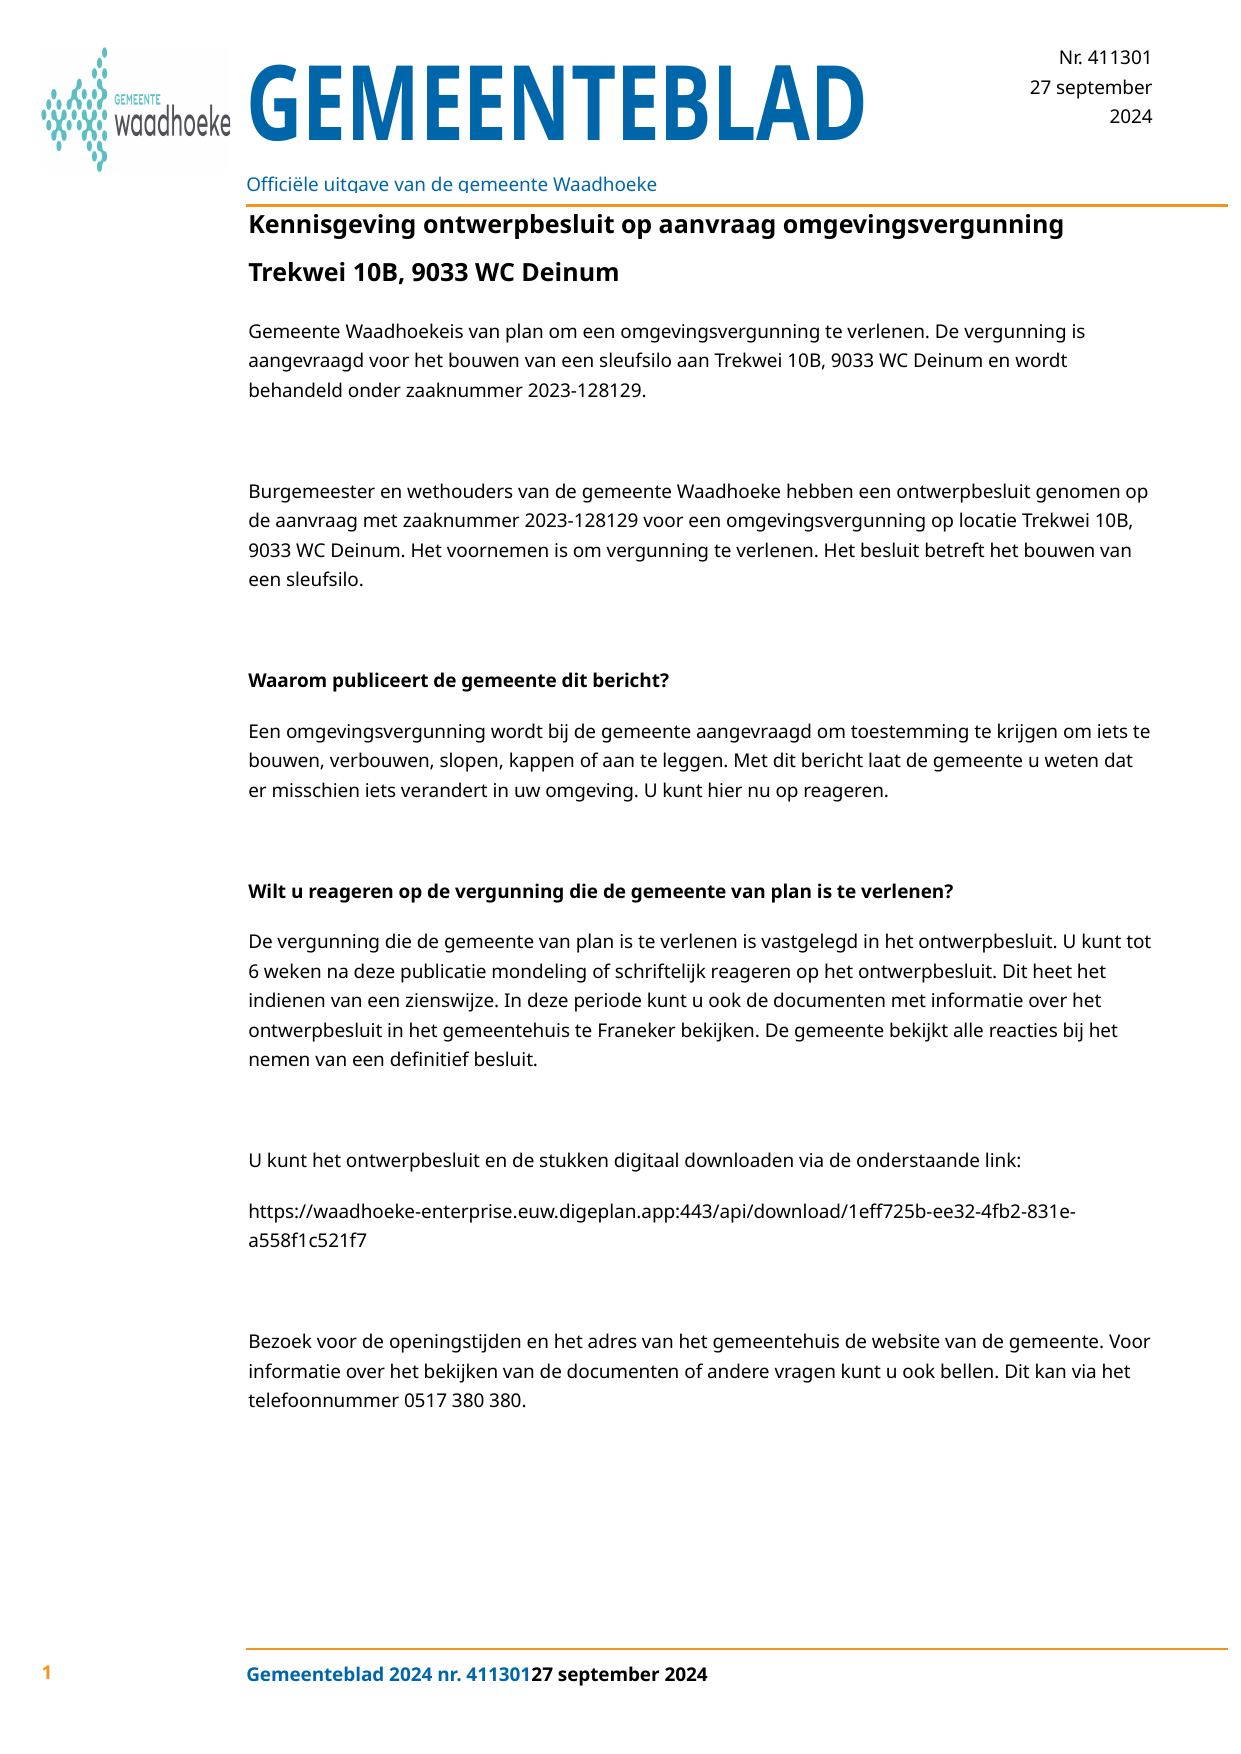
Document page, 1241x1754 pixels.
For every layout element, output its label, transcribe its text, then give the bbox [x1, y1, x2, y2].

picture [41, 47, 231, 172]
text U kunt het ontwerpbesluit en de stukken digitaal downloaden via de onderstaande link: [248, 1147, 1152, 1173]
text Burgemeester en wethouders van de gemeente Waadhoeke hebben een ontwerpbesluit genomen op de aanvraag met zaaknummer 2023-128129 voor een omgevingsvergunning op locatie Trekwei 10B, 9033 WC Deinum. Het voornemen is om vergunning te verlenen. Het besluit betreft het bouwen van een sleufsilo. [248, 478, 1152, 592]
text Kennisgeving ontwerpbesluit op aanvraag omgevingsvergunning Trekwei 10B, 9033 WC Deinum [248, 207, 1152, 288]
text Wilt u reageren op de vergunning die de gemeente van plan is te verlenen? [248, 878, 1152, 904]
text Een omgevingsvergunning wordt bij de gemeente aangevraagd om toestemming te krijgen om iets te bouwen, verbouwen, slopen, kappen of aan te leggen. Met dit bericht laat de gemeente u weten dat er misschien iets verandert in uw omgeving. U kunt hier nu op reageren. [248, 718, 1152, 803]
text Gemeente Waadhoekeis van plan om een omgevingsvergunning te verlenen. De vergunning is aangevraagd voor het bouwen van een sleufsilo aan Trekwei 10B, 9033 WC Deinum en wordt behandeld onder zaaknummer 2023-128129. [248, 318, 1152, 403]
text https://waadhoeke-enterprise.euw.digeplan.app:443/api/download/1eff725b-ee32-4fb2-831e-a558f1c521f7 [248, 1198, 1152, 1253]
text Waarom publiceert de gemeente dit bericht? [248, 667, 1152, 693]
text De vergunning die de gemeente van plan is te verlenen is vastgelegd in het ontwerpbesluit. U kunt tot 6 weken na deze publicatie mondeling of schriftelijk reageren op het ontwerpbesluit. Dit heet het indienen van een zienswijze. In deze periode kunt u ook de documenten met informatie over het ontwerpbesluit in het gemeentehuis te Franeker bekijken. De gemeente bekijkt alle reacties bij het nemen van een definitief besluit. [248, 928, 1152, 1072]
text Bezoek voor de openingstijden en het adres van het gemeentehuis de website van de gemeente. Voor informatie over het bekijken van de documenten of andere vragen kunt u ook bellen. Dit kan via het telefoonnummer 0517 380 380. [248, 1328, 1152, 1413]
